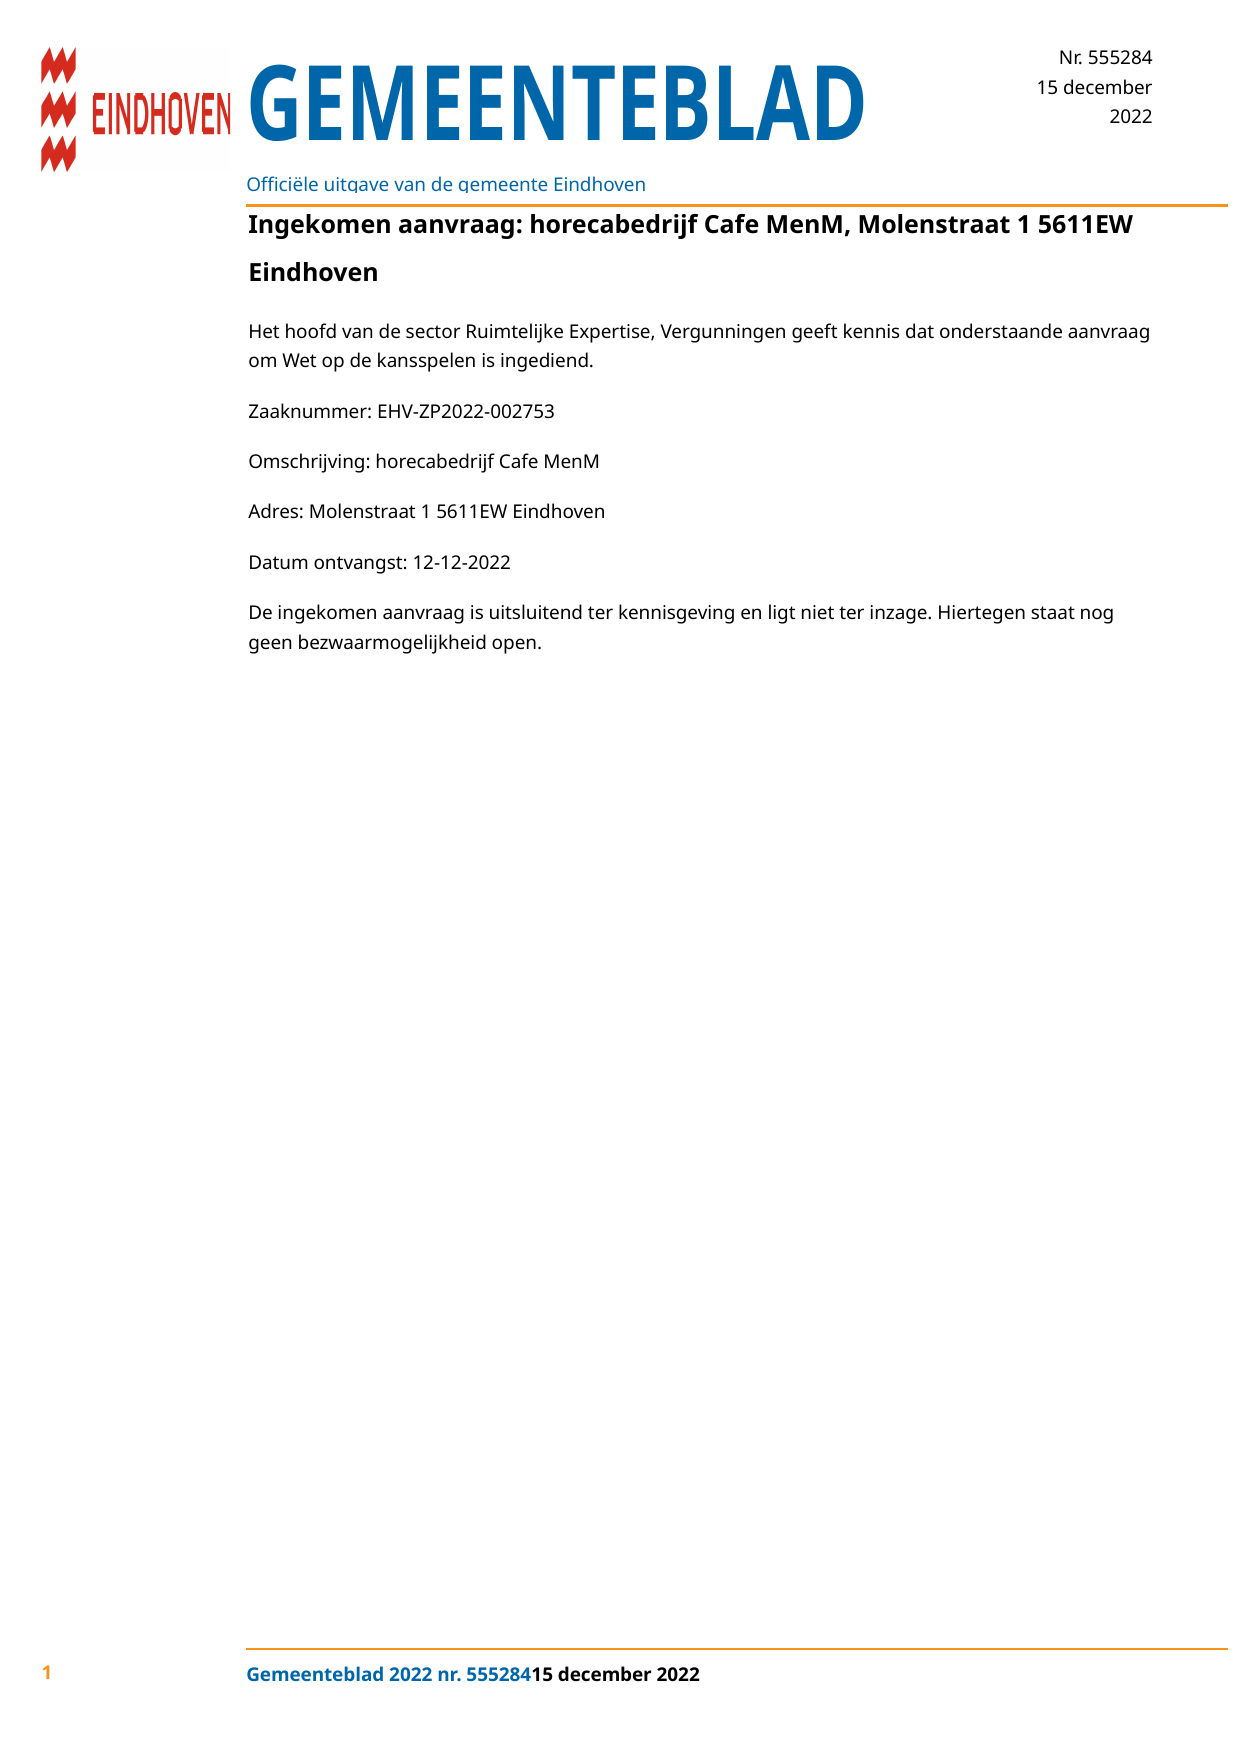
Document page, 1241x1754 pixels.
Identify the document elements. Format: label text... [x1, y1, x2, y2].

text Omschrijving: horecabedrijf Cafe MenM [248, 448, 1152, 474]
text Ingekomen aanvraag: horecabedrijf Cafe MenM, Molenstraat 1 5611EW Eindhoven [248, 207, 1152, 288]
text De ingekomen aanvraag is uitsluitend ter kennisgeving en ligt niet ter inzage. Hiertegen staat nog geen bezwaarmogelijkheid open. [248, 599, 1152, 655]
text Adres: Molenstraat 1 5611EW Eindhoven [248, 499, 1152, 524]
text Datum ontvangst: 12-12-2022 [248, 549, 1152, 575]
text Zaaknummer: EHV-ZP2022-002753 [248, 398, 1152, 424]
text Het hoofd van de sector Ruimtelijke Expertise, Vergunningen geeft kennis dat onderstaande aanvraag om Wet op de kansspelen is ingediend. [248, 318, 1152, 373]
picture [41, 47, 231, 172]
